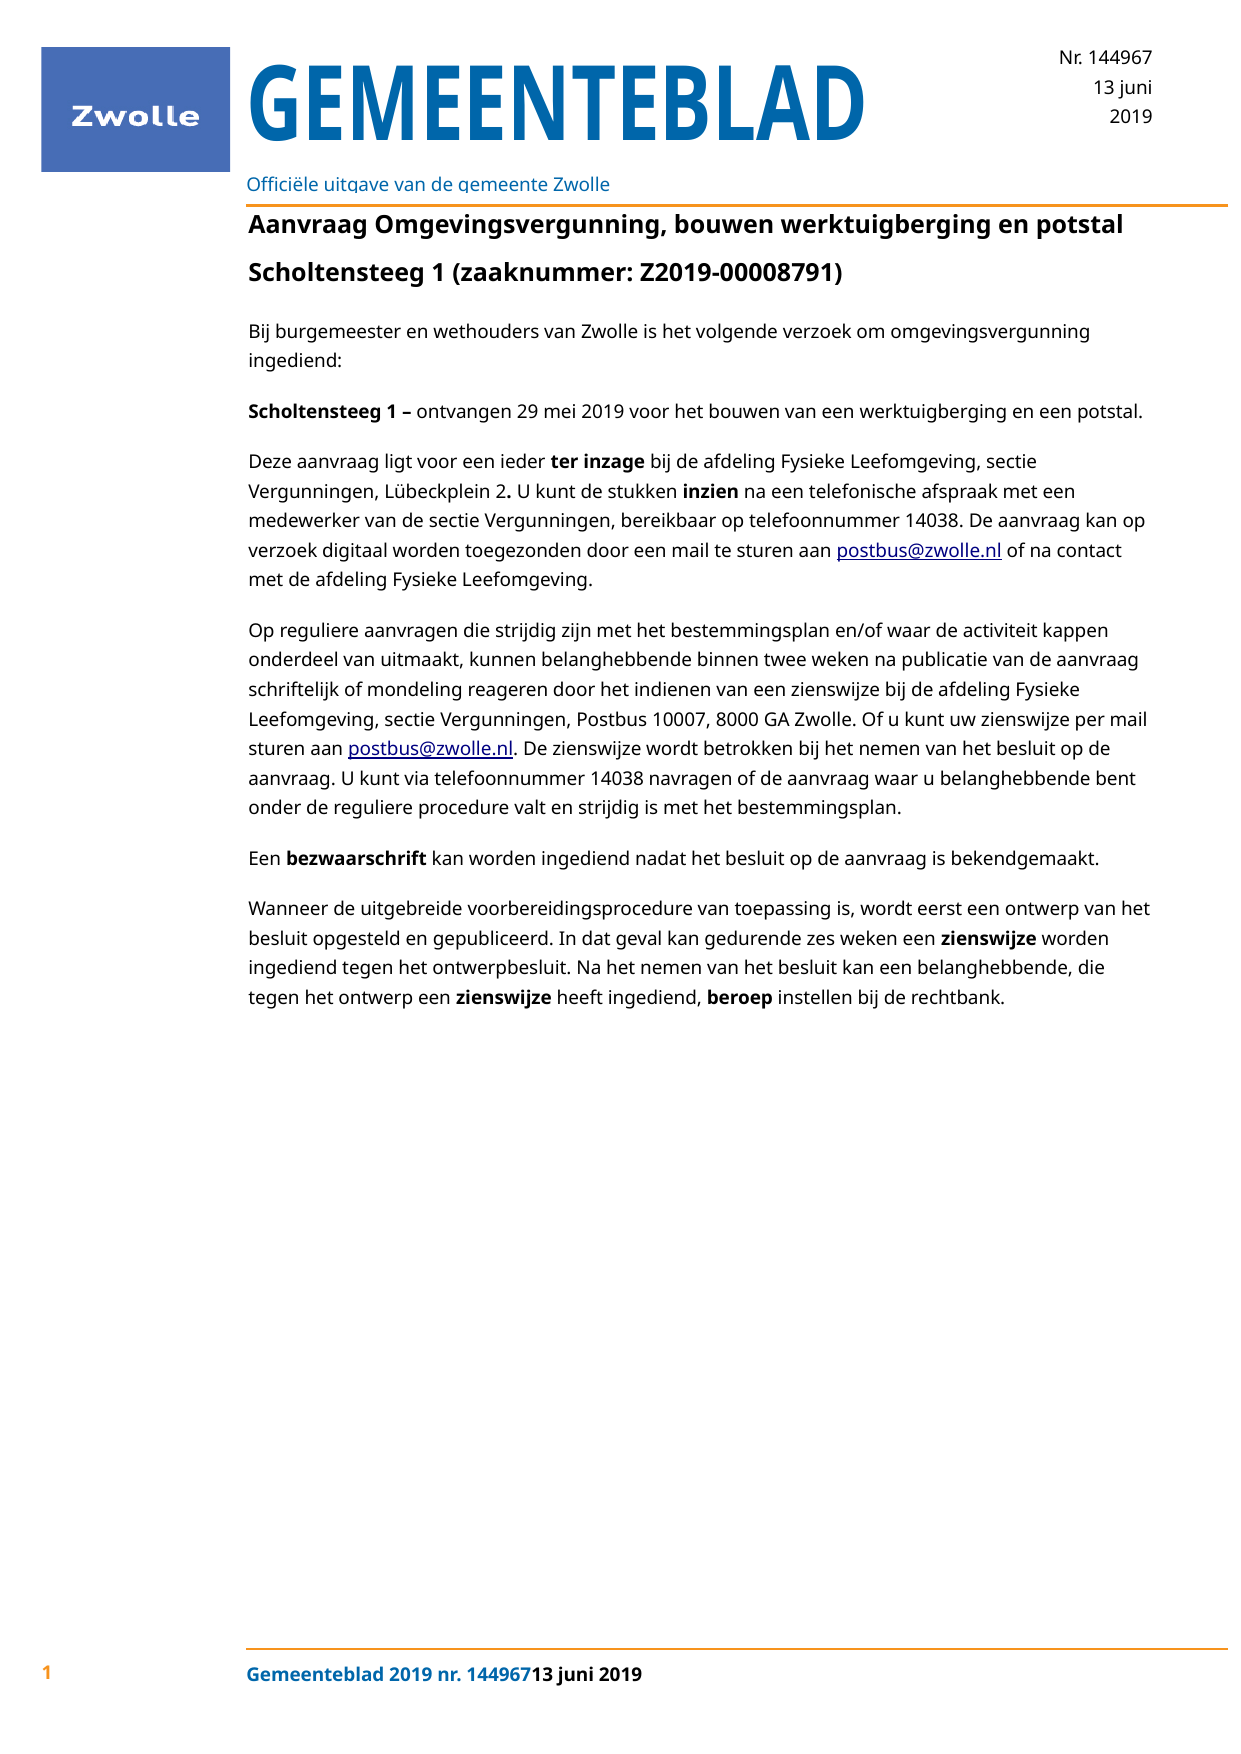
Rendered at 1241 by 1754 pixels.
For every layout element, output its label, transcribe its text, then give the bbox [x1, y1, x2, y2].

text Deze aanvraag ligt voor een ieder ter inzage bij de afdeling Fysieke Leefomgeving, sectie Vergunningen, Lübeckplein 2. U kunt de stukken inzien na een telefonische afspraak met een medewerker van de sectie Vergunningen, bereikbaar op telefoonnummer 14038. De aanvraag kan op verzoek digitaal worden toegezonden door een mail te sturen aan postbus@zwolle.nl of na contact met de afdeling Fysieke Leefomgeving. [248, 448, 1152, 592]
text Scholtensteeg 1 – ontvangen 29 mei 2019 voor het bouwen van een werktuigberging en een potstal. [248, 398, 1152, 424]
picture [41, 47, 231, 172]
text Aanvraag Omgevingsvergunning, bouwen werktuigberging en potstal Scholtensteeg 1 (zaaknummer: Z2019-00008791) [248, 207, 1152, 288]
text Een bezwaarschrift kan worden ingediend nadat het besluit op de aanvraag is bekendgemaakt. [248, 845, 1152, 871]
text Wanneer de uitgebreide voorbereidingsprocedure van toepassing is, wordt eerst een ontwerp van het besluit opgesteld en gepubliceerd. In dat geval kan gedurende zes weken een zienswijze worden ingediend tegen het ontwerpbesluit. Na het nemen van het besluit kan een belanghebbende, die tegen het ontwerp een zienswijze heeft ingediend, beroep instellen bij de rechtbank. [248, 895, 1152, 1010]
text Op reguliere aanvragen die strijdig zijn met het bestemmingsplan en/of waar de activiteit kappen onderdeel van uitmaakt, kunnen belanghebbende binnen twee weken na publicatie van de aanvraag schriftelijk of mondeling reageren door het indienen van een zienswijze bij de afdeling Fysieke Leefomgeving, sectie Vergunningen, Postbus 10007, 8000 GA Zwolle. Of u kunt uw zienswijze per mail sturen aan postbus@zwolle.nl. De zienswijze wordt betrokken bij het nemen van het besluit op de aanvraag. U kunt via telefoonnummer 14038 navragen of de aanvraag waar u belanghebbende bent onder de reguliere procedure valt en strijdig is met het bestemmingsplan. [248, 617, 1152, 820]
text Bij burgemeester en wethouders van Zwolle is het volgende verzoek om omgevingsvergunning ingediend: [248, 318, 1152, 373]
